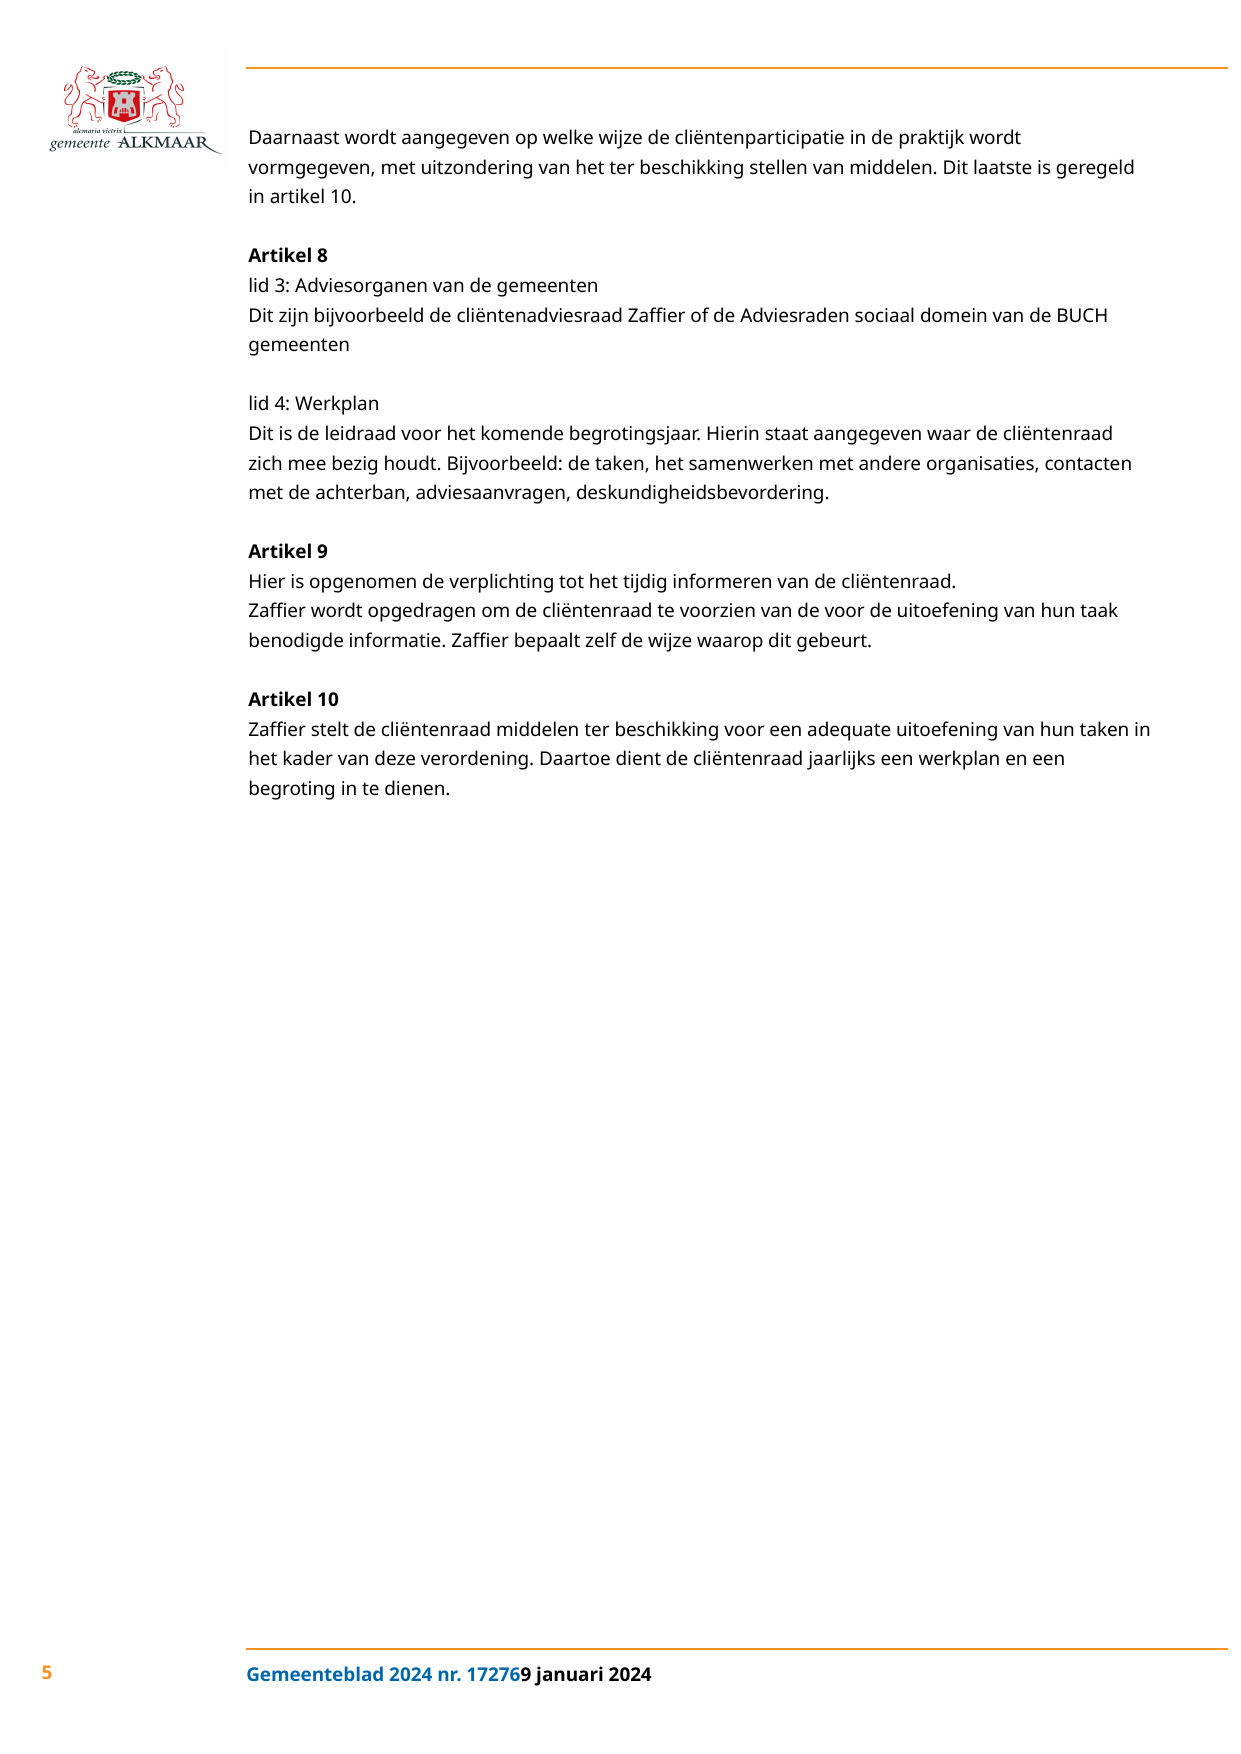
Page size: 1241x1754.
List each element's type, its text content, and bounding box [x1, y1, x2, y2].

text Zaffier stelt de cliëntenraad middelen ter beschikking voor een adequate uitoefening van hun taken in het kader van deze verordening. Daartoe dient de cliëntenraad jaarlijks een werkplan en een begroting in te dienen. [248, 716, 1152, 801]
text Zaffier wordt opgedragen om de cliëntenraad te voorzien van de voor de uitoefening van hun taak benodigde informatie. Zaffier bepaalt zelf de wijze waarop dit gebeurt. [248, 598, 1152, 653]
text lid 3: Adviesorganen van de gemeenten [248, 272, 1152, 298]
picture [41, 47, 231, 172]
text Dit is de leidraad voor het komende begrotingsjaar. Hierin staat aangegeven waar de cliëntenraad zich mee bezig houdt. Bijvoorbeeld: de taken, het samenwerken met andere organisaties, contacten met de achterban, adviesaanvragen, deskundigheidsbevordering. [248, 420, 1152, 505]
text lid 4: Werkplan [248, 391, 1152, 416]
text Artikel 10 [248, 686, 1152, 712]
text Dit zijn bijvoorbeeld de cliëntenadviesraad Zaffier of de Adviesraden sociaal domein van de BUCH gemeenten [248, 302, 1152, 357]
text Artikel 9 [248, 538, 1152, 564]
text Artikel 8 [248, 243, 1152, 268]
text Hier is opgenomen de verplichting tot het tijdig informeren van de cliëntenraad. [248, 568, 1152, 594]
text Daarnaast wordt aangegeven op welke wijze de cliëntenparticipatie in de praktijk wordt vormgegeven, met uitzondering van het ter beschikking stellen van middelen. Dit laatste is geregeld in artikel 10. [248, 124, 1152, 209]
